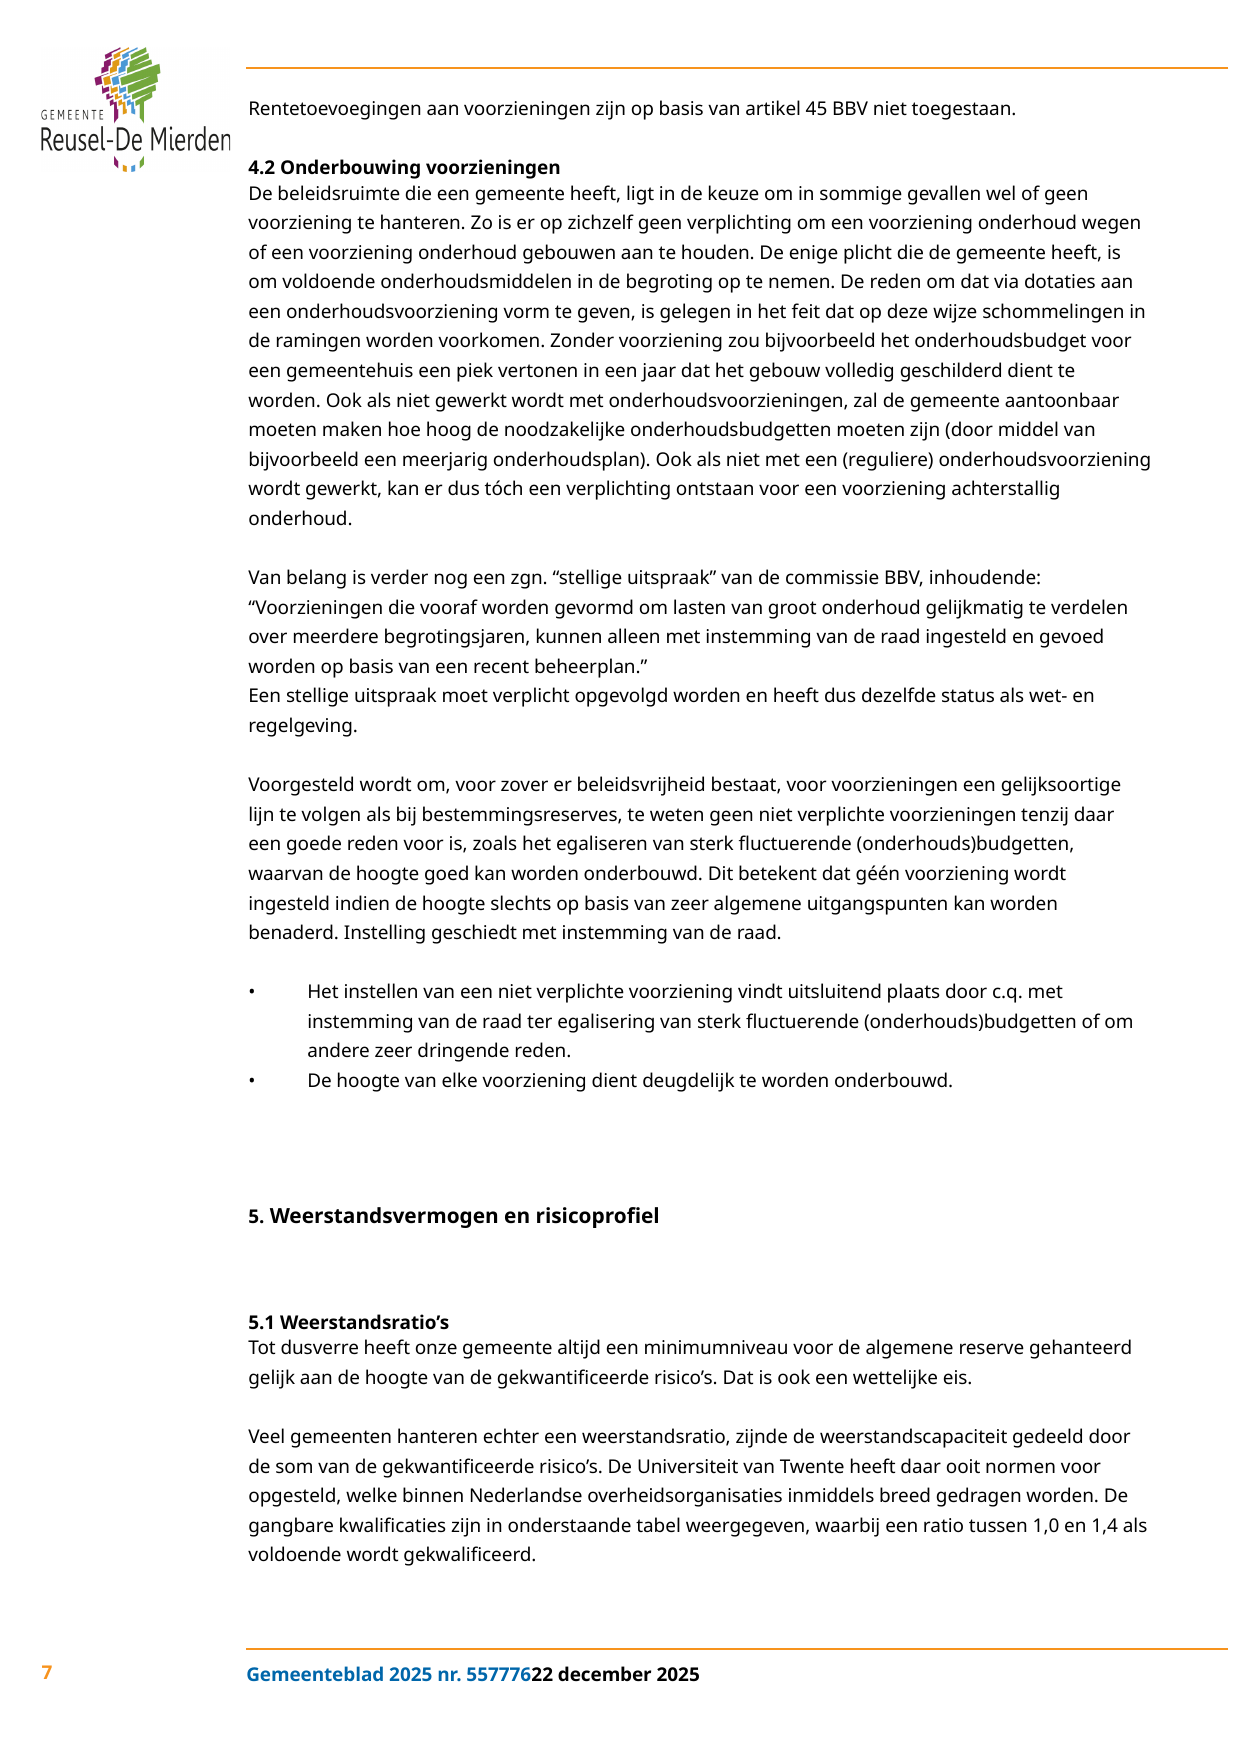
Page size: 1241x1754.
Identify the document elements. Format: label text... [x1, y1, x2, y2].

picture [41, 47, 231, 172]
text Veel gemeenten hanteren echter een weerstandsratio, zijnde de weerstandscapaciteit gedeeld door de som van de gekwantificeerde risico’s. De Universiteit van Twente heeft daar ooit normen voor opgesteld, welke binnen Nederlandse overheidsorganisaties inmiddels breed gedragen worden. De gangbare kwalificaties zijn in onderstaande tabel weergegeven, waarbij een ratio tussen 1,0 en 1,4 als voldoende wordt gekwalificeerd. [248, 1423, 1152, 1567]
text 5.1 Weerstandsratio’s [248, 1309, 1152, 1334]
text Voorgesteld wordt om, voor zover er beleidsvrijheid bestaat, voor voorzieningen een gelijksoortige lijn te volgen als bij bestemmingsreserves, te weten geen niet verplichte voorzieningen tenzij daar een goede reden voor is, zoals het egaliseren van sterk fluctuerende (onderhouds)budgetten, waarvan de hoogte goed kan worden onderbouwd. Dit betekent dat géén voorziening wordt ingesteld indien de hoogte slechts op basis van zeer algemene uitgangspunten kan worden benaderd. Instelling geschiedt met instemming van de raad. [248, 771, 1152, 945]
text Een stellige uitspraak moet verplicht opgevolgd worden en heeft dus dezelfde status als wet- en regelgeving. [248, 683, 1152, 738]
list De hoogte van elke voorziening dient deugdelijk te worden onderbouwd. [248, 1067, 1152, 1093]
text Rentetoevoegingen aan voorzieningen zijn op basis van artikel 45 BBV niet toegestaan. [248, 95, 1152, 121]
text Tot dusverre heeft onze gemeente altijd een minimumniveau voor de algemene reserve gehanteerd gelijk aan de hoogte van de gekwantificeerde risico’s. Dat is ook een wettelijke eis. [248, 1334, 1152, 1390]
text 4.2 Onderbouwing voorzieningen [248, 154, 1152, 180]
text De beleidsruimte die een gemeente heeft, ligt in de keuze om in sommige gevallen wel of geen voorziening te hanteren. Zo is er op zichzelf geen verplichting om een voorziening onderhoud wegen of een voorziening onderhoud gebouwen aan te houden. De enige plicht die de gemeente heeft, is om voldoende onderhoudsmiddelen in de begroting op te nemen. De reden om dat via dotaties aan een onderhoudsvoorziening vorm te geven, is gelegen in het feit dat op deze wijze schommelingen in de ramingen worden voorkomen. Zonder voorziening zou bijvoorbeeld het onderhoudsbudget voor een gemeentehuis een piek vertonen in een jaar dat het gebouw volledig geschilderd dient te worden. Ook als niet gewerkt wordt met onderhoudsvoorzieningen, zal de gemeente aantoonbaar moeten maken hoe hoog de noodzakelijke onderhoudsbudgetten moeten zijn (door middel van bijvoorbeeld een meerjarig onderhoudsplan). Ook als niet met een (reguliere) onderhoudsvoorziening wordt gewerkt, kan er dus tóch een verplichting ontstaan voor een voorziening achterstallig onderhoud. [248, 180, 1152, 531]
text Van belang is verder nog een zgn. “stellige uitspraak” van de commissie BBV, inhoudende: “Voorzieningen die vooraf worden gevormd om lasten van groot onderhoud gelijkmatig te verdelen over meerdere begrotingsjaren, kunnen alleen met instemming van de raad ingesteld en gevoed worden op basis van een recent beheerplan.” [248, 564, 1152, 679]
list Het instellen van een niet verplichte voorziening vindt uitsluitend plaats door c.q. met instemming van de raad ter egalisering van sterk fluctuerende (onderhouds)budgetten of om andere zeer dringende reden. [248, 978, 1152, 1063]
text 5. Weerstandsvermogen en risicoprofiel [248, 1202, 1152, 1230]
